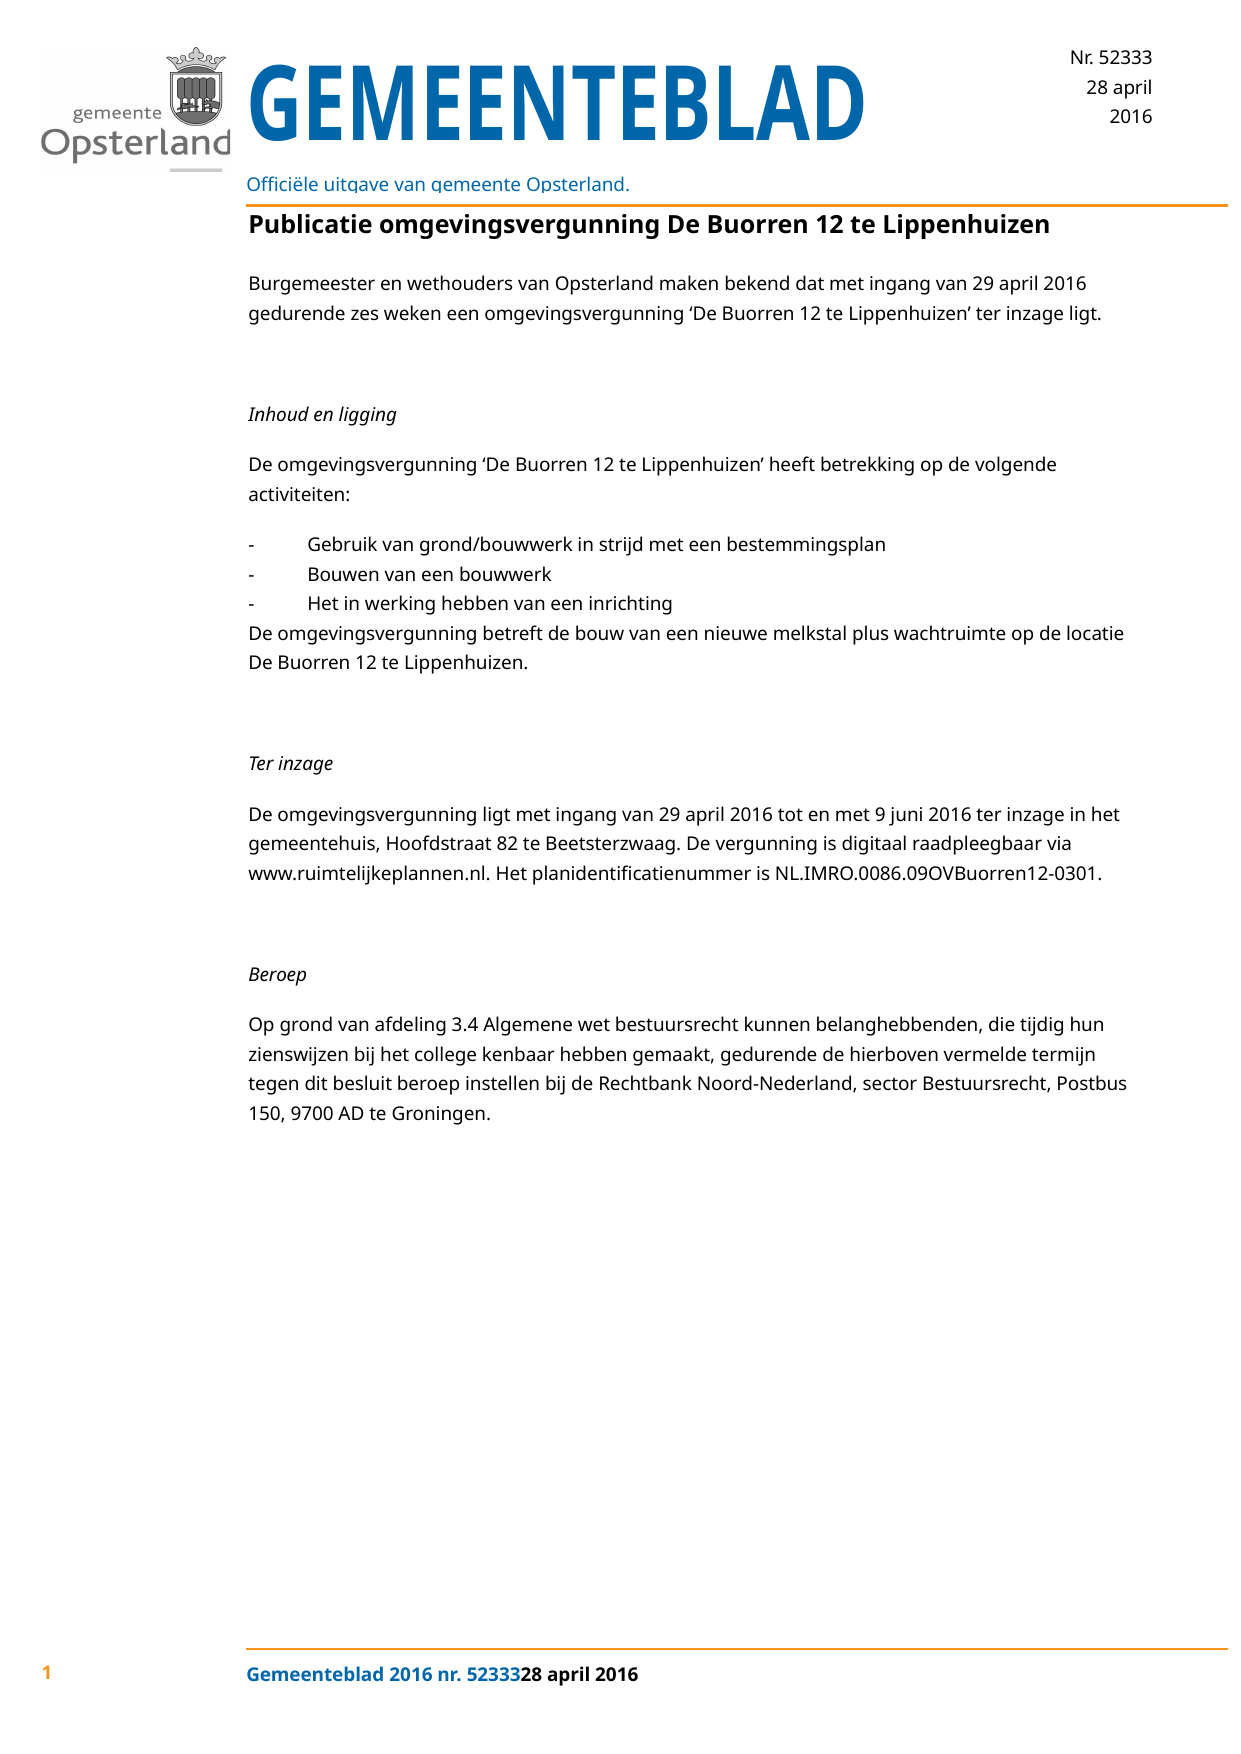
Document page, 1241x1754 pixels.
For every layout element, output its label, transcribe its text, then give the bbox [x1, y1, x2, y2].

text De omgevingsvergunning ‘De Buorren 12 te Lippenhuizen’ heeft betrekking op de volgende activiteiten: [248, 451, 1152, 506]
text De omgevingsvergunning betreft de bouw van een nieuwe melkstal plus wachtruimte op de locatie De Buorren 12 te Lippenhuizen. [248, 620, 1152, 675]
text Op grond van afdeling 3.4 Algemene wet bestuursrecht kunnen belanghebbenden, die tijdig hun zienswijzen bij het college kenbaar hebben gemaakt, gedurende de hierboven vermelde termijn tegen dit besluit beroep instellen bij de Rechtbank Noord-Nederland, sector Bestuursrecht, Postbus 150, 9700 AD te Groningen. [248, 1011, 1152, 1126]
text De omgevingsvergunning ligt met ingang van 29 april 2016 tot en met 9 juni 2016 ter inzage in het gemeentehuis, Hoofdstraat 82 te Beetsterzwaag. De vergunning is digitaal raadpleegbaar via www.ruimtelijkeplannen.nl. Het planidentificatienummer is NL.IMRO.0086.09OVBuorren12-0301. [248, 801, 1152, 886]
text Beroep [248, 961, 1152, 986]
text Ter inzage [248, 750, 1152, 776]
list Het in werking hebben van een inrichting [248, 590, 1152, 616]
text Inhoud en ligging [248, 401, 1152, 426]
list Bouwen van een bouwwerk [248, 561, 1152, 586]
picture [41, 47, 231, 172]
list Gebruik van grond/bouwwerk in strijd met een bestemmingsplan [248, 531, 1152, 557]
text Burgemeester en wethouders van Opsterland maken bekend dat met ingang van 29 april 2016 gedurende zes weken een omgevingsvergunning ‘De Buorren 12 te Lippenhuizen’ ter inzage ligt. [248, 270, 1152, 326]
text Publicatie omgevingsvergunning De Buorren 12 te Lippenhuizen [248, 207, 1152, 241]
